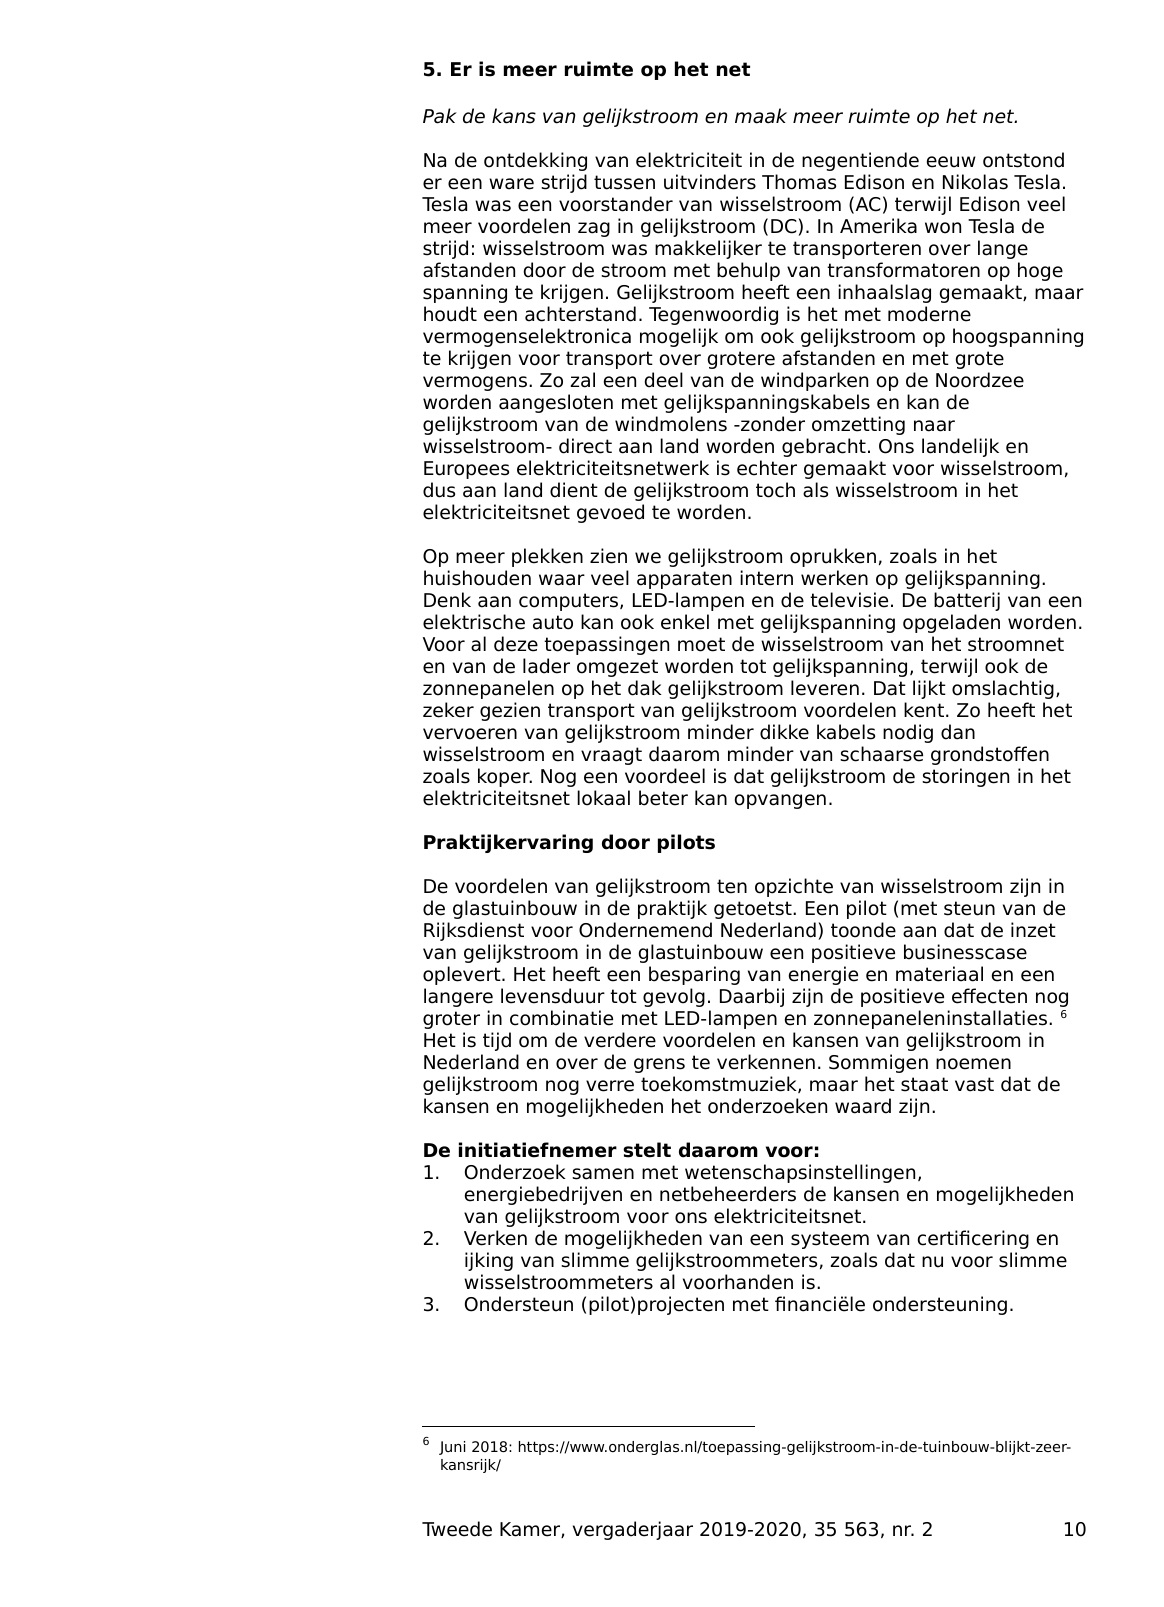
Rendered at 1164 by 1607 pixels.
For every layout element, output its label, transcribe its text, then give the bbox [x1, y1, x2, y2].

subtitle Pak de kans van gelijkstroom en maak meer ruimte op het net. [422, 106, 1087, 128]
text 1. Onderzoek samen met wetenschapsinstellingen, energiebedrijven en netbeheerders de kansen en mogelijkheden van gelijkstroom voor ons elektriciteitsnet. [422, 1162, 1087, 1228]
text De voordelen van gelijkstroom ten opzichte van wisselstroom zijn in de glastuinbouw in de praktijk getoetst. Een pilot (met steun van de Rijksdienst voor Ondernemend Nederland) toonde aan dat de inzet van gelijkstroom in de glastuinbouw een positieve businesscase oplevert. Het heeft een besparing van energie en materiaal en een langere levensduur tot gevolg. Daarbij zijn de positieve effecten nog groter in combinatie met LED-lampen en zonnepaneleninstallaties. Het is tijd om de verdere voordelen en kansen van gelijkstroom in Nederland en over de grens te verkennen. Sommigen noemen gelijkstroom nog verre toekomstmuziek, maar het staat vast dat de kansen en mogelijkheden het onderzoeken waard zijn. [422, 876, 1087, 1118]
text Juni 2018: https://www.onderglas.nl/toepassing-gelijkstroom-in-de-tuinbouw-blijkt-zeer-kansrijk/ [422, 1435, 1087, 1474]
text Op meer plekken zien we gelijkstroom oprukken, zoals in het huishouden waar veel apparaten intern werken op gelijkspanning. Denk aan computers, LED-lampen en de televisie. De batterij van een elektrische auto kan ook enkel met gelijkspanning opgeladen worden. Voor al deze toepassingen moet de wisselstroom van het stroomnet en van de lader omgezet worden tot gelijkspanning, terwijl ook de zonnepanelen op het dak gelijkstroom leveren. Dat lijkt omslachtig, zeker gezien transport van gelijkstroom voordelen kent. Zo heeft het vervoeren van gelijkstroom minder dikke kabels nodig dan wisselstroom en vraagt daarom minder van schaarse grondstoffen zoals koper. Nog een voordeel is dat gelijkstroom de storingen in het elektriciteitsnet lokaal beter kan opvangen. [422, 546, 1087, 810]
text Na de ontdekking van elektriciteit in de negentiende eeuw ontstond er een ware strijd tussen uitvinders Thomas Edison en Nikolas Tesla. Tesla was een voorstander van wisselstroom (AC) terwijl Edison veel meer voordelen zag in gelijkstroom (DC). In Amerika won Tesla de strijd: wisselstroom was makkelijker te transporteren over lange afstanden door de stroom met behulp van transformatoren op hoge spanning te krijgen. Gelijkstroom heeft een inhaalslag gemaakt, maar houdt een achterstand. Tegenwoordig is het met moderne vermogenselektronica mogelijk om ook gelijkstroom op hoogspanning te krijgen voor transport over grotere afstanden en met grote vermogens. Zo zal een deel van de windparken op de Noordzee worden aangesloten met gelijkspanningskabels en kan de gelijkstroom van de windmolens -zonder omzetting naar wisselstroom- direct aan land worden gebracht. Ons landelijk en Europees elektriciteitsnetwerk is echter gemaakt voor wisselstroom, dus aan land dient de gelijkstroom toch als wisselstroom in het elektriciteitsnet gevoed te worden. [422, 150, 1087, 524]
text 2. Verken de mogelijkheden van een systeem van certificering en ijking van slimme gelijkstroommeters, zoals dat nu voor slimme wisselstroommeters al voorhanden is. [422, 1228, 1087, 1294]
subtitle Praktijkervaring door pilots [422, 832, 1087, 854]
text 3. Ondersteun (pilot)projecten met financiële ondersteuning. [422, 1294, 1087, 1316]
subtitle 5. Er is meer ruimte op het net [422, 59, 1087, 81]
text De initiatiefnemer stelt daarom voor: [422, 1140, 1087, 1162]
